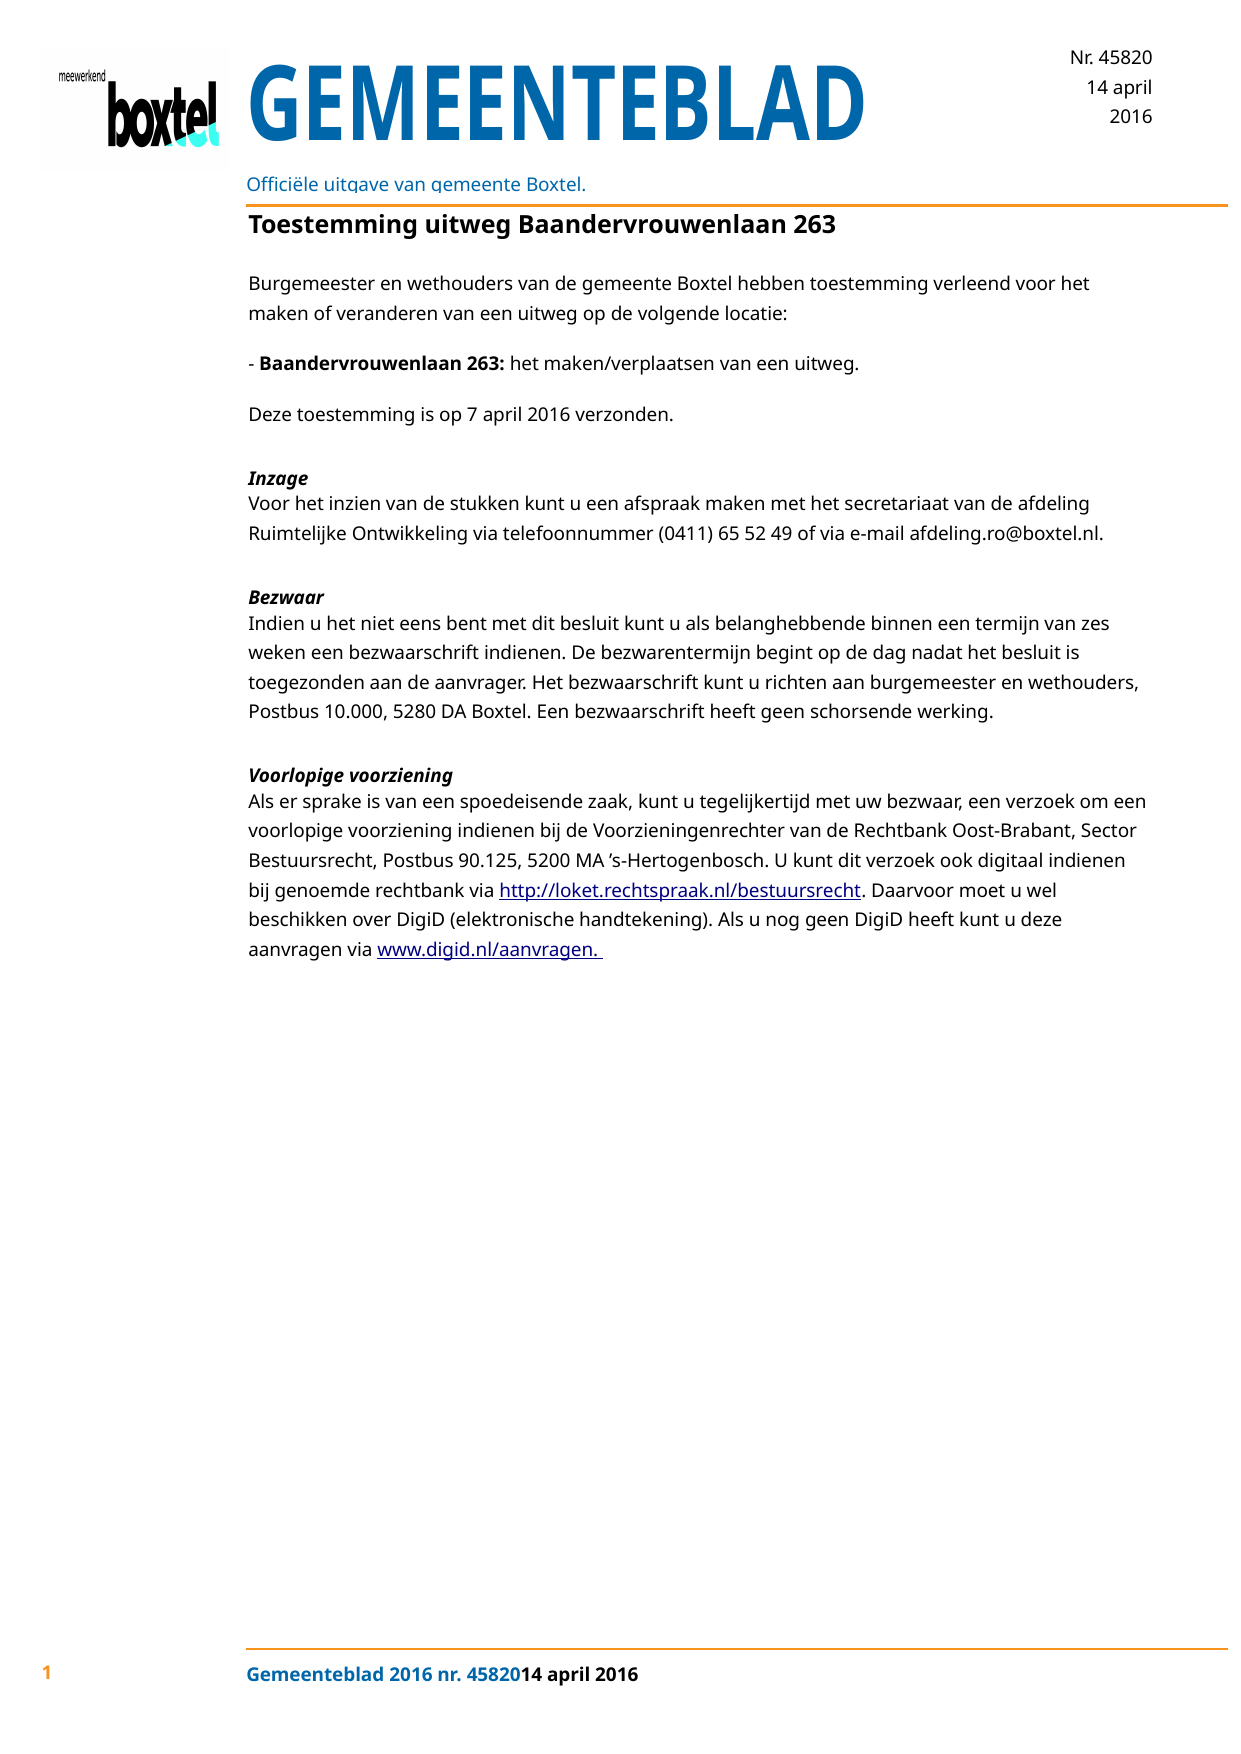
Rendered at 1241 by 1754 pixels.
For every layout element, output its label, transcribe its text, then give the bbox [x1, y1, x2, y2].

text - Baandervrouwenlaan 263: het maken/verplaatsen van een uitweg. [248, 350, 1152, 376]
text Bezwaar [248, 584, 1152, 610]
text Deze toestemming is op 7 april 2016 verzonden. [248, 401, 1152, 426]
text Indien u het niet eens bent met dit besluit kunt u als belanghebbende binnen een termijn van zes weken een bezwaarschrift indienen. De bezwarentermijn begint op de dag nadat het besluit is toegezonden aan de aanvrager. Het bezwaarschrift kunt u richten aan burgemeester en wethouders, Postbus 10.000, 5280 DA Boxtel. Een bezwaarschrift heeft geen schorsende werking. [248, 610, 1152, 724]
text Inzage [248, 465, 1152, 490]
text Toestemming uitweg Baandervrouwenlaan 263 [248, 207, 1152, 241]
text Voorlopige voorziening [248, 762, 1152, 788]
text Als er sprake is van een spoedeisende zaak, kunt u tegelijkertijd met uw bezwaar, een verzoek om een voorlopige voorziening indienen bij de Voorzieningenrechter van de Rechtbank Oost-Brabant, Sector Bestuursrecht, Postbus 90.125, 5200 MA ’s-Hertogenbosch. U kunt dit verzoek ook digitaal indienen bij genoemde rechtbank via http://loket.rechtspraak.nl/bestuursrecht. Daarvoor moet u wel beschikken over DigiD (elektronische handtekening). Als u nog geen DigiD heeft kunt u deze aanvragen via www.digid.nl/aanvragen. [248, 788, 1152, 962]
picture [41, 47, 231, 172]
text Burgemeester en wethouders van de gemeente Boxtel hebben toestemming verleend voor het maken of veranderen van een uitweg op de volgende locatie: [248, 270, 1152, 326]
text Voor het inzien van de stukken kunt u een afspraak maken met het secretariaat van de afdeling Ruimtelijke Ontwikkeling via telefoonnummer (0411) 65 52 49 of via e-mail afdeling.ro@boxtel.nl. [248, 490, 1152, 546]
